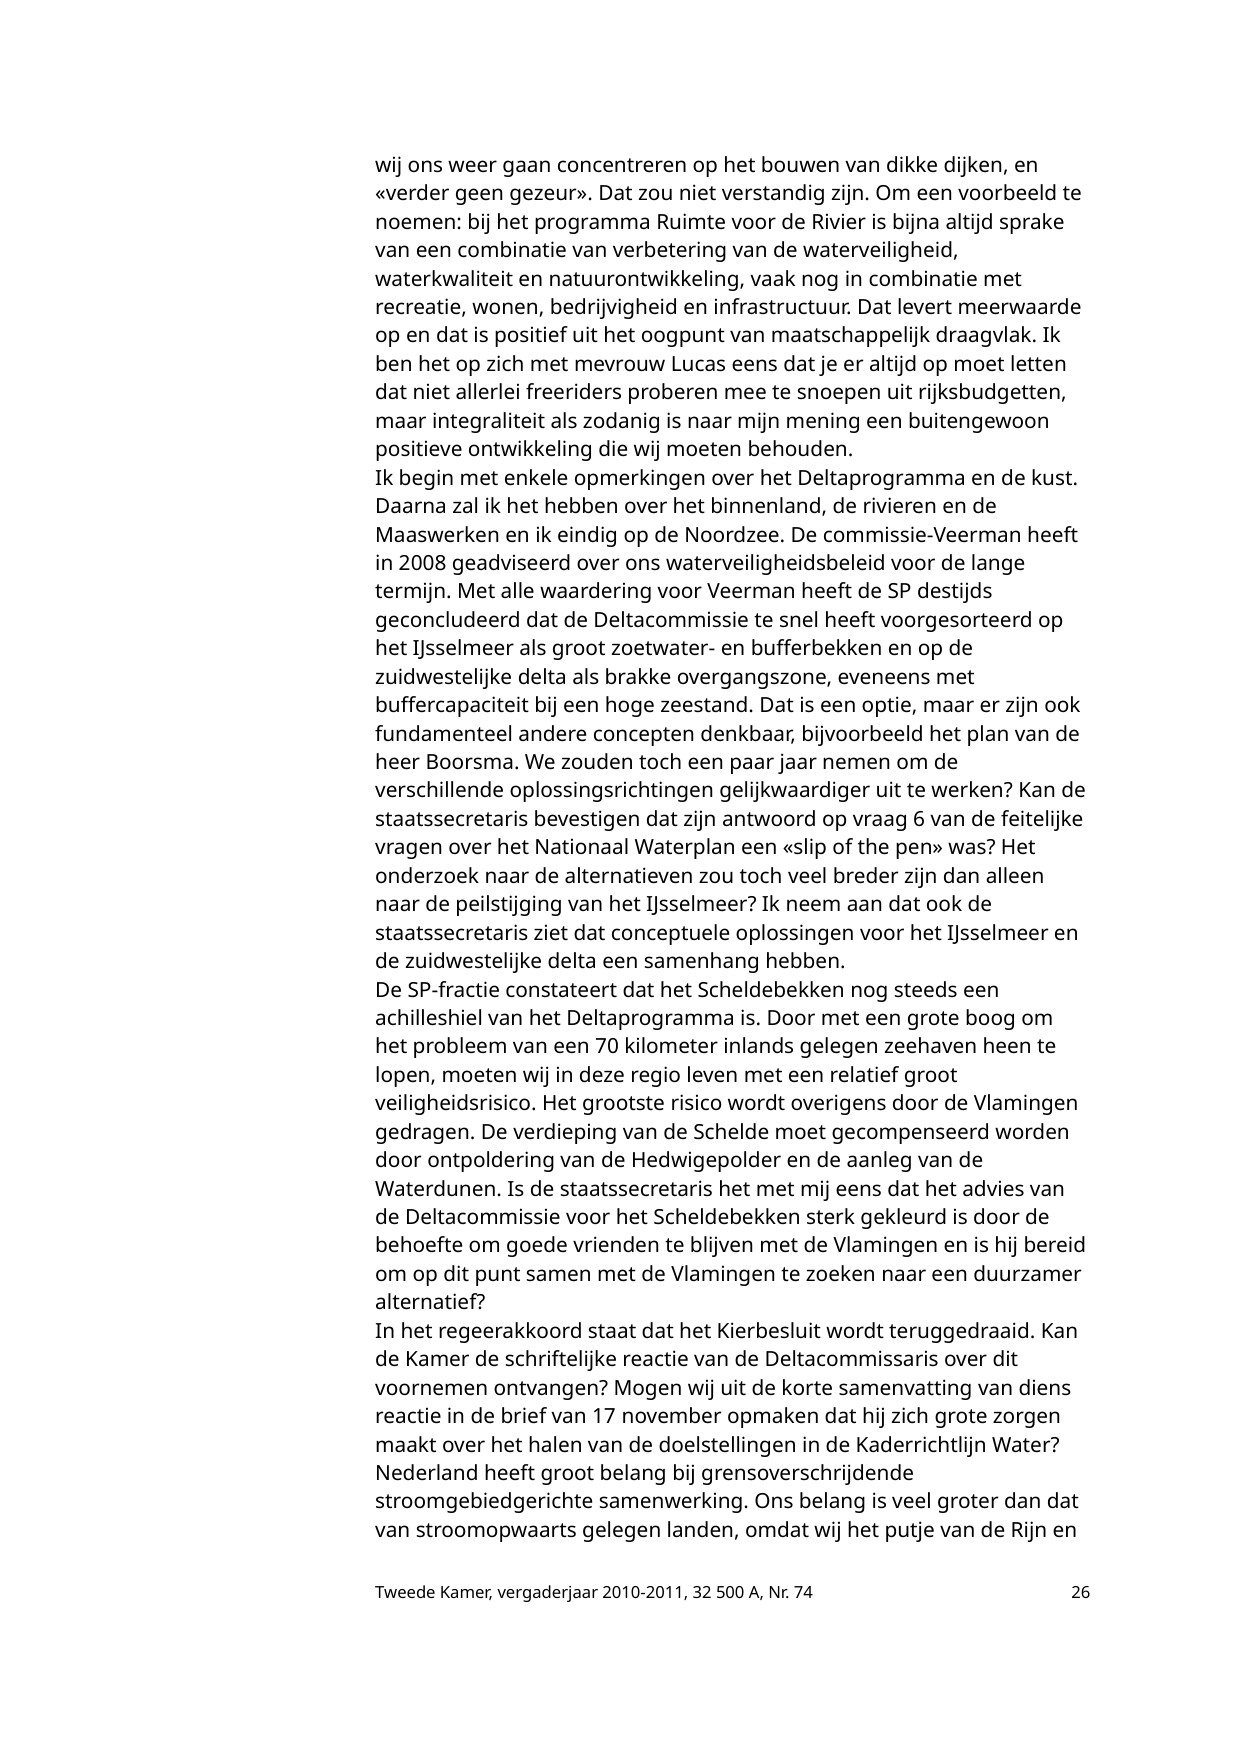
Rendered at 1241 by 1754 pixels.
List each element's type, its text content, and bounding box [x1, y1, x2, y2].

text De SP-fractie constateert dat het Scheldebekken nog steeds een achilleshiel van het Deltaprogramma is. Door met een grote boog om het probleem van een 70 kilometer inlands gelegen zeehaven heen te lopen, moeten wij in deze regio leven met een relatief groot veiligheidsrisico. Het grootste risico wordt overigens door de Vlamingen gedragen. De verdieping van de Schelde moet gecompenseerd worden door ontpoldering van de Hedwigepolder en de aanleg van de Waterdunen. Is de staatssecretaris het met mij eens dat het advies van de Deltacommissie voor het Scheldebekken sterk gekleurd is door de behoefte om goede vrienden te blijven met de Vlamingen en is hij bereid om op dit punt samen met de Vlamingen te zoeken naar een duurzamer alternatief? [375, 975, 1090, 1316]
text Ik begin met enkele opmerkingen over het Deltaprogramma en de kust. Daarna zal ik het hebben over het binnenland, de rivieren en de Maaswerken en ik eindig op de Noordzee. De commissie-Veerman heeft in 2008 geadviseerd over ons waterveiligheidsbeleid voor de lange termijn. Met alle waardering voor Veerman heeft de SP destijds geconcludeerd dat de Deltacommissie te snel heeft voorgesorteerd op het IJsselmeer als groot zoetwater- en bufferbekken en op de zuidwestelijke delta als brakke overgangszone, eveneens met buffercapaciteit bij een hoge zeestand. Dat is een optie, maar er zijn ook fundamenteel andere concepten denkbaar, bijvoorbeeld het plan van de heer Boorsma. We zouden toch een paar jaar nemen om de verschillende oplossingsrichtingen gelijkwaardiger uit te werken? Kan de staatssecretaris bevestigen dat zijn antwoord op vraag 6 van de feitelijke vragen over het Nationaal Waterplan een «slip of the pen» was? Het onderzoek naar de alternatieven zou toch veel breder zijn dan alleen naar de peilstijging van het IJsselmeer? Ik neem aan dat ook de staatssecretaris ziet dat conceptuele oplossingen voor het IJsselmeer en de zuidwestelijke delta een samenhang hebben. [375, 463, 1090, 975]
text wij ons weer gaan concentreren op het bouwen van dikke dijken, en «verder geen gezeur». Dat zou niet verstandig zijn. Om een voorbeeld te noemen: bij het programma Ruimte voor de Rivier is bijna altijd sprake van een combinatie van verbetering van de waterveiligheid, waterkwaliteit en natuurontwikkeling, vaak nog in combinatie met recreatie, wonen, bedrijvigheid en infrastructuur. Dat levert meerwaarde op en dat is positief uit het oogpunt van maatschappelijk draagvlak. Ik ben het op zich met mevrouw Lucas eens dat je er altijd op moet letten dat niet allerlei freeriders proberen mee te snoepen uit rijksbudgetten, maar integraliteit als zodanig is naar mijn mening een buitengewoon positieve ontwikkeling die wij moeten behouden. [375, 150, 1090, 463]
text Nederland heeft groot belang bij grensoverschrijdende stroomgebiedgerichte samenwerking. Ons belang is veel groter dan dat van stroomopwaarts gelegen landen, omdat wij het putje van de Rijn en [375, 1458, 1090, 1543]
text In het regeerakkoord staat dat het Kierbesluit wordt teruggedraaid. Kan de Kamer de schriftelijke reactie van de Deltacommissaris over dit voornemen ontvangen? Mogen wij uit de korte samenvatting van diens reactie in de brief van 17 november opmaken dat hij zich grote zorgen maakt over het halen van de doelstellingen in de Kaderrichtlijn Water? [375, 1316, 1090, 1458]
